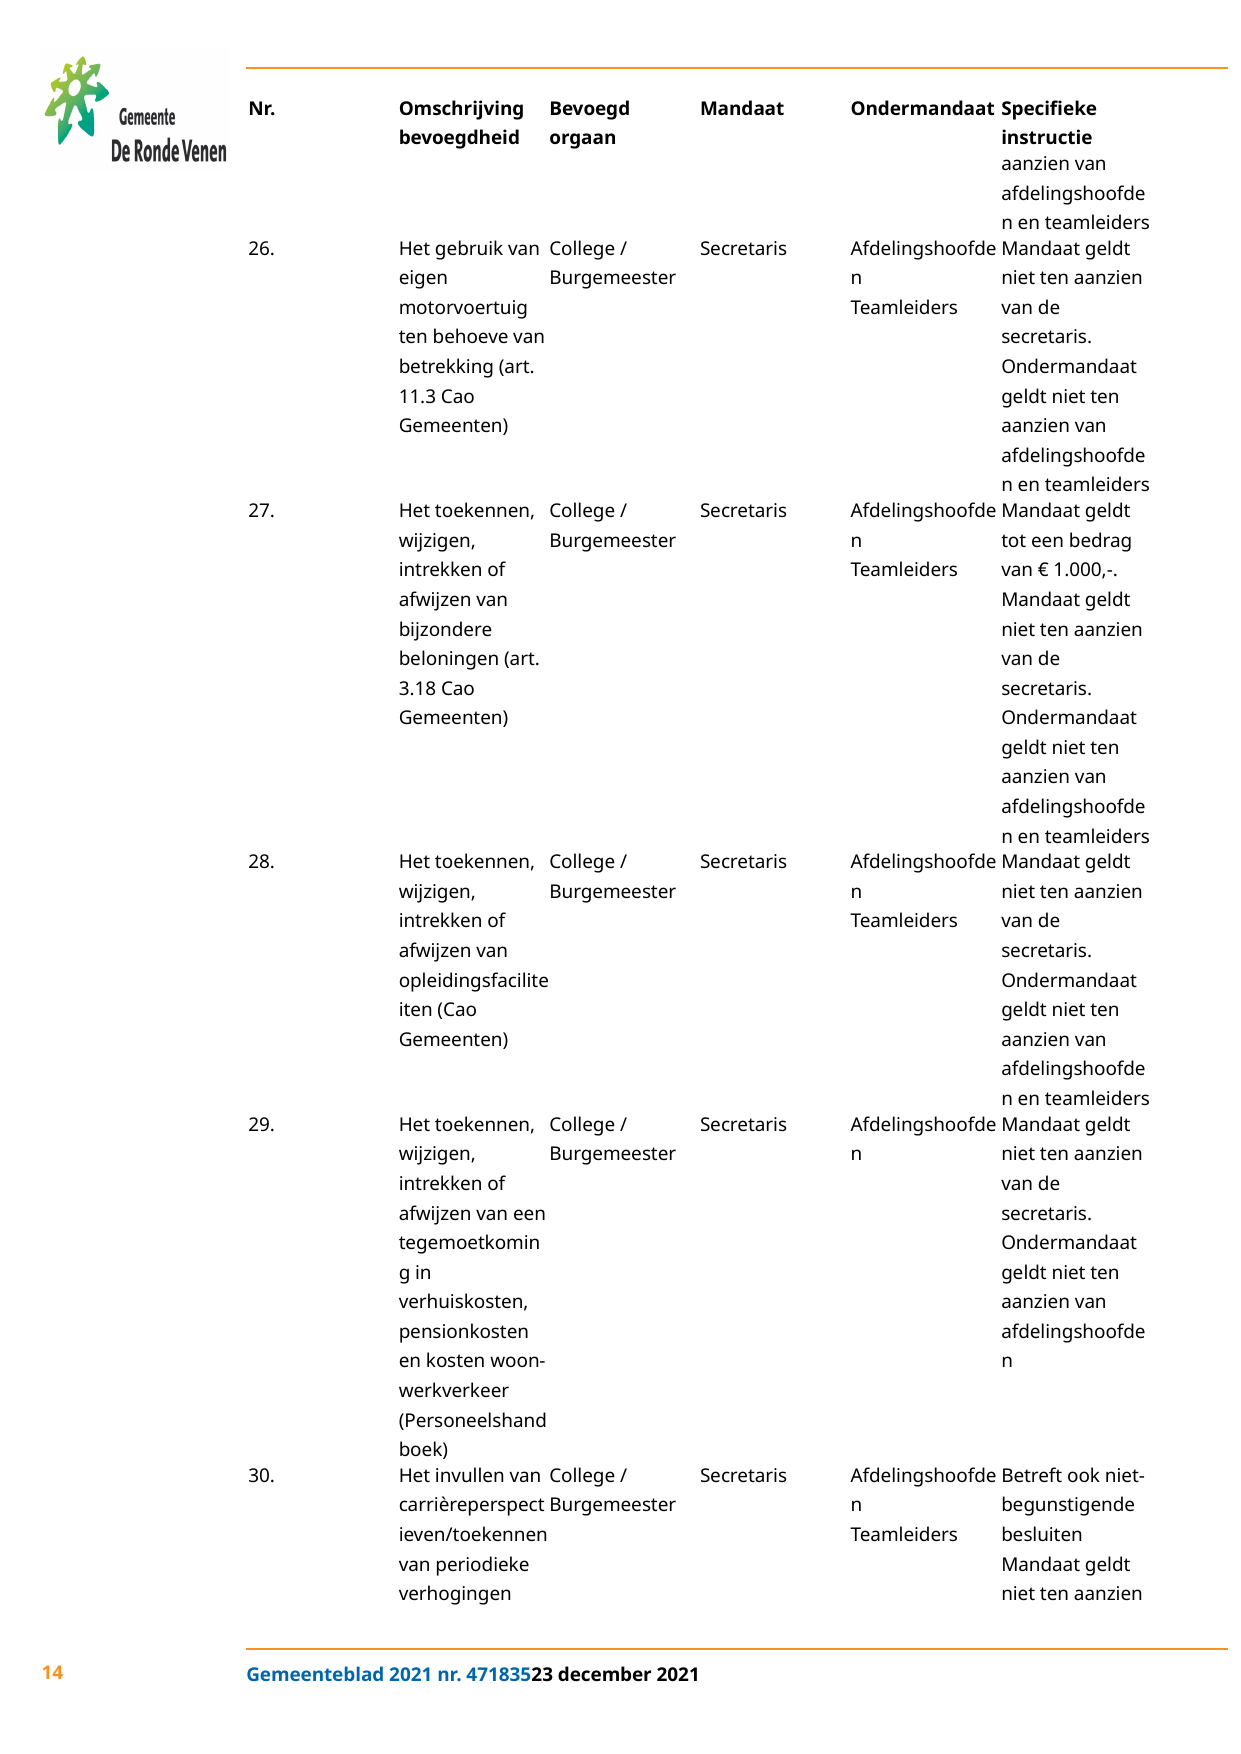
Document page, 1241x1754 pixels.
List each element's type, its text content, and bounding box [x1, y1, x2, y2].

table_cell [700, 150, 850, 235]
table_header Nr. [248, 95, 398, 150]
table_cell 28. [248, 849, 398, 1111]
table_cell College / Burgemeester [549, 498, 700, 848]
picture [41, 47, 231, 172]
table_cell Secretaris [700, 1462, 850, 1606]
table_cell 26. [248, 235, 398, 497]
table_cell Het gebruik van eigen motorvoertuig ten behoeve van betrekking (art. 11.3 Cao Gemeenten) [399, 235, 549, 497]
table_cell [850, 150, 1001, 235]
table_cell Mandaat geldt niet ten aanzien van de secretaris. Ondermandaat geldt niet ten aanzien van afdelingshoofden en teamleiders [1001, 235, 1152, 497]
table_cell Het toekennen, wijzigen, intrekken of afwijzen van bijzondere beloningen (art. 3.18 Cao Gemeenten) [399, 498, 549, 848]
table_cell Afdelingshoofden Teamleiders [850, 498, 1001, 848]
table_cell Secretaris [700, 235, 850, 497]
table_cell 30. [248, 1462, 398, 1606]
table_header Omschrijving bevoegdheid [399, 95, 549, 150]
table_cell Het toekennen, wijzigen, intrekken of afwijzen van een tegemoetkoming in verhuiskosten, pensionkosten en kosten woon-werkverkeer (Personeelshandboek) [399, 1111, 549, 1462]
table_cell College / Burgemeester [549, 235, 700, 497]
table_cell aanzien van afdelingshoofden en teamleiders [1001, 150, 1152, 235]
table_cell Betreft ook niet-begunstigende besluiten Mandaat geldt niet ten aanzien [1001, 1462, 1152, 1606]
table_cell [248, 150, 398, 235]
table_cell Het invullen van carrièreperspectieven/toekennen van periodieke verhogingen [399, 1462, 549, 1606]
table_cell Afdelingshoofden Teamleiders [850, 235, 1001, 497]
table_cell Mandaat geldt niet ten aanzien van de secretaris. Ondermandaat geldt niet ten aanzien van afdelingshoofden en teamleiders [1001, 849, 1152, 1111]
table_cell College / Burgemeester [549, 1462, 700, 1606]
table_cell College / Burgemeester [549, 1111, 700, 1462]
table_header Bevoegd orgaan [549, 95, 700, 150]
table_cell [399, 150, 549, 235]
table_cell College / Burgemeester [549, 849, 700, 1111]
table_cell Mandaat geldt tot een bedrag van € 1.000,-. Mandaat geldt niet ten aanzien van de secretaris. Ondermandaat geldt niet ten aanzien van afdelingshoofden en teamleiders [1001, 498, 1152, 848]
table_cell Secretaris [700, 498, 850, 848]
table_header Ondermandaat [850, 95, 1001, 150]
table_cell Afdelingshoofden [850, 1111, 1001, 1462]
table_cell Secretaris [700, 849, 850, 1111]
table_header Mandaat [700, 95, 850, 150]
table_cell Het toekennen, wijzigen, intrekken of afwijzen van opleidingsfaciliteiten (Cao Gemeenten) [399, 849, 549, 1111]
table_cell Mandaat geldt niet ten aanzien van de secretaris. Ondermandaat geldt niet ten aanzien van afdelingshoofden [1001, 1111, 1152, 1462]
table_cell 27. [248, 498, 398, 848]
table_cell Afdelingshoofden Teamleiders [850, 849, 1001, 1111]
table_cell Afdelingshoofden Teamleiders [850, 1462, 1001, 1606]
table_cell [549, 150, 700, 235]
table_cell Secretaris [700, 1111, 850, 1462]
table_cell 29. [248, 1111, 398, 1462]
table_header Specifieke instructie [1001, 95, 1152, 150]
